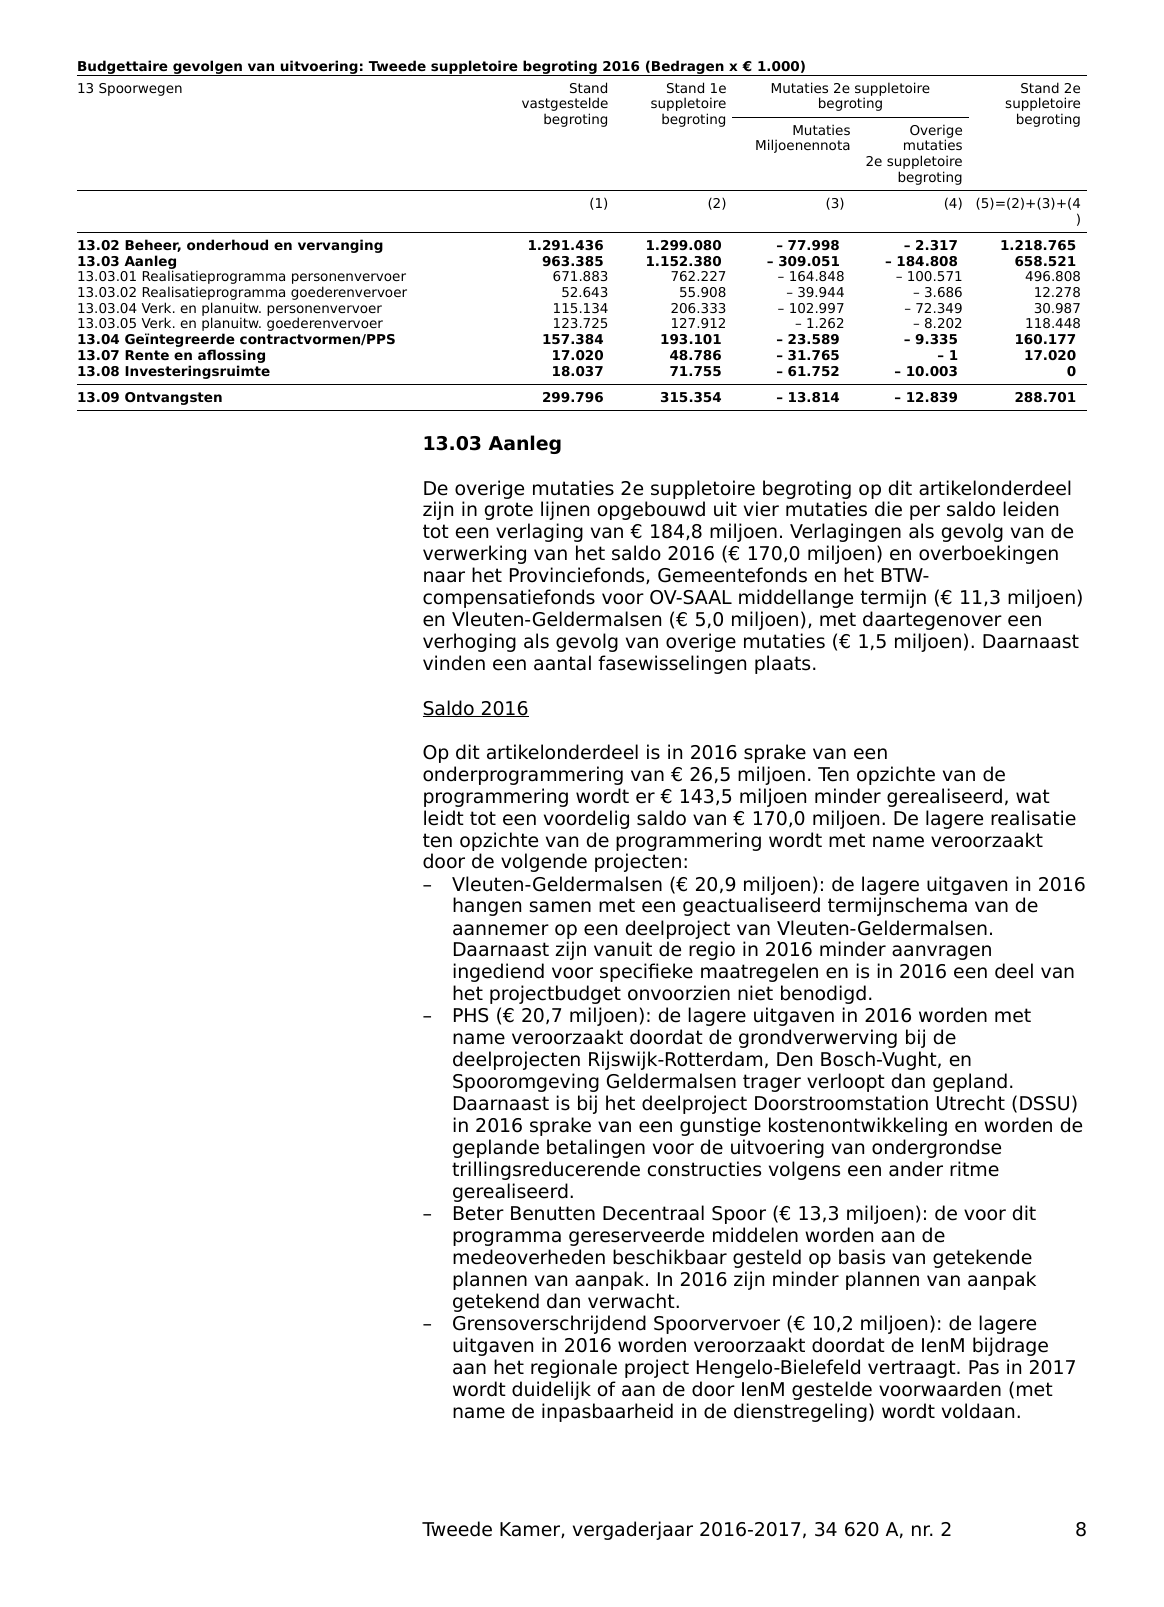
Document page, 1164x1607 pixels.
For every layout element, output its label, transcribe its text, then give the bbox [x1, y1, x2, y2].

table_cell – 1 [850, 348, 968, 363]
table_cell – 2.317 [850, 233, 968, 253]
text – Grensoverschrijdend Spoorvervoer (€ 10,2 miljoen): de lagere uitgaven in 2016 worden veroorzaakt doordat de IenM bijdrage aan het regionale project Hengelo-Bielefeld vertraagt. Pas in 2017 wordt duidelijk of aan de door IenM gestelde voorwaarden (met name de inpasbaarheid in de dienstregeling) wordt voldaan. [422, 1313, 1087, 1423]
table_cell – 13.814 [732, 385, 850, 410]
table_cell 118.448 [969, 316, 1087, 332]
table_cell (3) [732, 191, 850, 232]
table_cell – 100.571 [850, 269, 968, 285]
table_cell Stand vastgestelde begroting [496, 76, 614, 190]
table_cell Mutaties Miljoenennota [732, 118, 850, 190]
table_cell – 102.997 [732, 301, 850, 316]
table_cell (4) [850, 191, 968, 232]
table_cell 17.020 [969, 348, 1087, 363]
table_cell – 39.944 [732, 285, 850, 301]
table_cell Stand 1e suppletoire begroting [614, 76, 732, 190]
table_cell 0 [969, 364, 1087, 384]
table_cell – 3.686 [850, 285, 968, 301]
table_cell 1.218.765 [969, 233, 1087, 253]
text De overige mutaties 2e suppletoire begroting op dit artikelonderdeel zijn in grote lijnen opgebouwd uit vier mutaties die per saldo leiden tot een verlaging van € 184,8 miljoen. Verlagingen als gevolg van de verwerking van het saldo 2016 (€ 170,0 miljoen) en overboekingen naar het Provinciefonds, Gemeentefonds en het BTW-compensatiefonds voor OV-SAAL middellange termijn (€ 11,3 miljoen) en Vleuten-Geldermalsen (€ 5,0 miljoen), met daartegenover een verhoging als gevolg van overige mutaties (€ 1,5 miljoen). Daarnaast vinden een aantal fasewisselingen plaats. [422, 477, 1087, 675]
table_cell – 23.589 [732, 332, 850, 348]
table_cell 288.701 [969, 385, 1087, 410]
table_cell 71.755 [614, 364, 732, 384]
table_cell 206.333 [614, 301, 732, 316]
table_cell – 184.808 [850, 253, 968, 269]
table_cell – 8.202 [850, 316, 968, 332]
table_cell 496.808 [969, 269, 1087, 285]
table_cell 13.04 Geïntegreerde contractvormen/PPS [77, 332, 496, 348]
table_cell 13.03.04 Verk. en planuitw. personenvervoer [77, 301, 496, 316]
table_cell 157.384 [496, 332, 614, 348]
table_cell 671.883 [496, 269, 614, 285]
table_cell 1.152.380 [614, 253, 732, 269]
table_cell (1) [496, 191, 614, 232]
table_cell 13 Spoorwegen [77, 76, 496, 190]
table_cell (2) [614, 191, 732, 232]
table_cell 1.291.436 [496, 233, 614, 253]
table_cell 315.354 [614, 385, 732, 410]
table_cell 1.299.080 [614, 233, 732, 253]
table_cell 193.101 [614, 332, 732, 348]
table_cell 13.03.02 Realisatieprogramma goederenvervoer [77, 285, 496, 301]
table_cell 52.643 [496, 285, 614, 301]
table_cell 55.908 [614, 285, 732, 301]
table_cell – 12.839 [850, 385, 968, 410]
text – Vleuten-Geldermalsen (€ 20,9 miljoen): de lagere uitgaven in 2016 hangen samen met een geactualiseerd termijnschema van de aannemer op een deelproject van Vleuten-Geldermalsen. Daarnaast zijn vanuit de regio in 2016 minder aanvragen ingediend voor specifieke maatregelen en is in 2016 een deel van het projectbudget onvoorzien niet benodigd. [422, 873, 1087, 1005]
table_cell 18.037 [496, 364, 614, 384]
table_cell 299.796 [496, 385, 614, 410]
table_cell – 61.752 [732, 364, 850, 384]
table_cell Mutaties 2e suppletoire begroting [732, 76, 968, 117]
table_cell 17.020 [496, 348, 614, 363]
table_cell – 9.335 [850, 332, 968, 348]
table_cell Stand 2e suppletoire begroting [969, 76, 1087, 190]
table_cell – 10.003 [850, 364, 968, 384]
table_cell (5)=(2)+(3)+(4) [969, 191, 1087, 232]
table_cell Overige mutaties 2e suppletoire begroting [850, 118, 968, 190]
table_cell 13.03.01 Realisatieprogramma personenvervoer [77, 269, 496, 285]
table_cell 160.177 [969, 332, 1087, 348]
table_cell 13.09 Ontvangsten [77, 385, 496, 410]
text Op dit artikelonderdeel is in 2016 sprake van een onderprogrammering van € 26,5 miljoen. Ten opzichte van de programmering wordt er € 143,5 miljoen minder gerealiseerd, wat leidt tot een voordelig saldo van € 170,0 miljoen. De lagere realisatie ten opzichte van de programmering wordt met name veroorzaakt door de volgende projecten: [422, 742, 1087, 873]
table_cell 963.385 [496, 253, 614, 269]
table_cell [77, 191, 496, 232]
table_cell 658.521 [969, 253, 1087, 269]
text – Beter Benutten Decentraal Spoor (€ 13,3 miljoen): de voor dit programma gereserveerde middelen worden aan de medeoverheden beschikbaar gesteld op basis van getekende plannen van aanpak. In 2016 zijn minder plannen van aanpak getekend dan verwacht. [422, 1203, 1087, 1313]
table_cell 127.912 [614, 316, 732, 332]
table_cell 48.786 [614, 348, 732, 363]
table_cell 13.03.05 Verk. en planuitw. goederenvervoer [77, 316, 496, 332]
table_cell 13.03 Aanleg [77, 253, 496, 269]
table_cell – 77.998 [732, 233, 850, 253]
table_cell 12.278 [969, 285, 1087, 301]
subtitle Saldo 2016 [422, 697, 1087, 719]
table_cell – 164.848 [732, 269, 850, 285]
table_cell – 309.051 [732, 253, 850, 269]
table_cell 13.08 Investeringsruimte [77, 364, 496, 384]
subtitle 13.03 Aanleg [422, 433, 1087, 455]
table_cell 115.134 [496, 301, 614, 316]
table_cell – 72.349 [850, 301, 968, 316]
table_cell 123.725 [496, 316, 614, 332]
table_cell – 1.262 [732, 316, 850, 332]
table_cell 13.07 Rente en aflossing [77, 348, 496, 363]
table_cell 762.227 [614, 269, 732, 285]
table_header Budgettaire gevolgen van uitvoering: Tweede suppletoire begroting 2016 (Bedragen x € 1.000) [77, 59, 1087, 75]
table_cell 30.987 [969, 301, 1087, 316]
table_cell – 31.765 [732, 348, 850, 363]
table_cell 13.02 Beheer, onderhoud en vervanging [77, 233, 496, 253]
text – PHS (€ 20,7 miljoen): de lagere uitgaven in 2016 worden met name veroorzaakt doordat de grondverwerving bij de deelprojecten Rijswijk-Rotterdam, Den Bosch-Vught, en Spooromgeving Geldermalsen trager verloopt dan gepland. Daarnaast is bij het deelproject Doorstroomstation Utrecht (DSSU) in 2016 sprake van een gunstige kostenontwikkeling en worden de geplande betalingen voor de uitvoering van ondergrondse trillingsreducerende constructies volgens een ander ritme gerealiseerd. [422, 1005, 1087, 1203]
